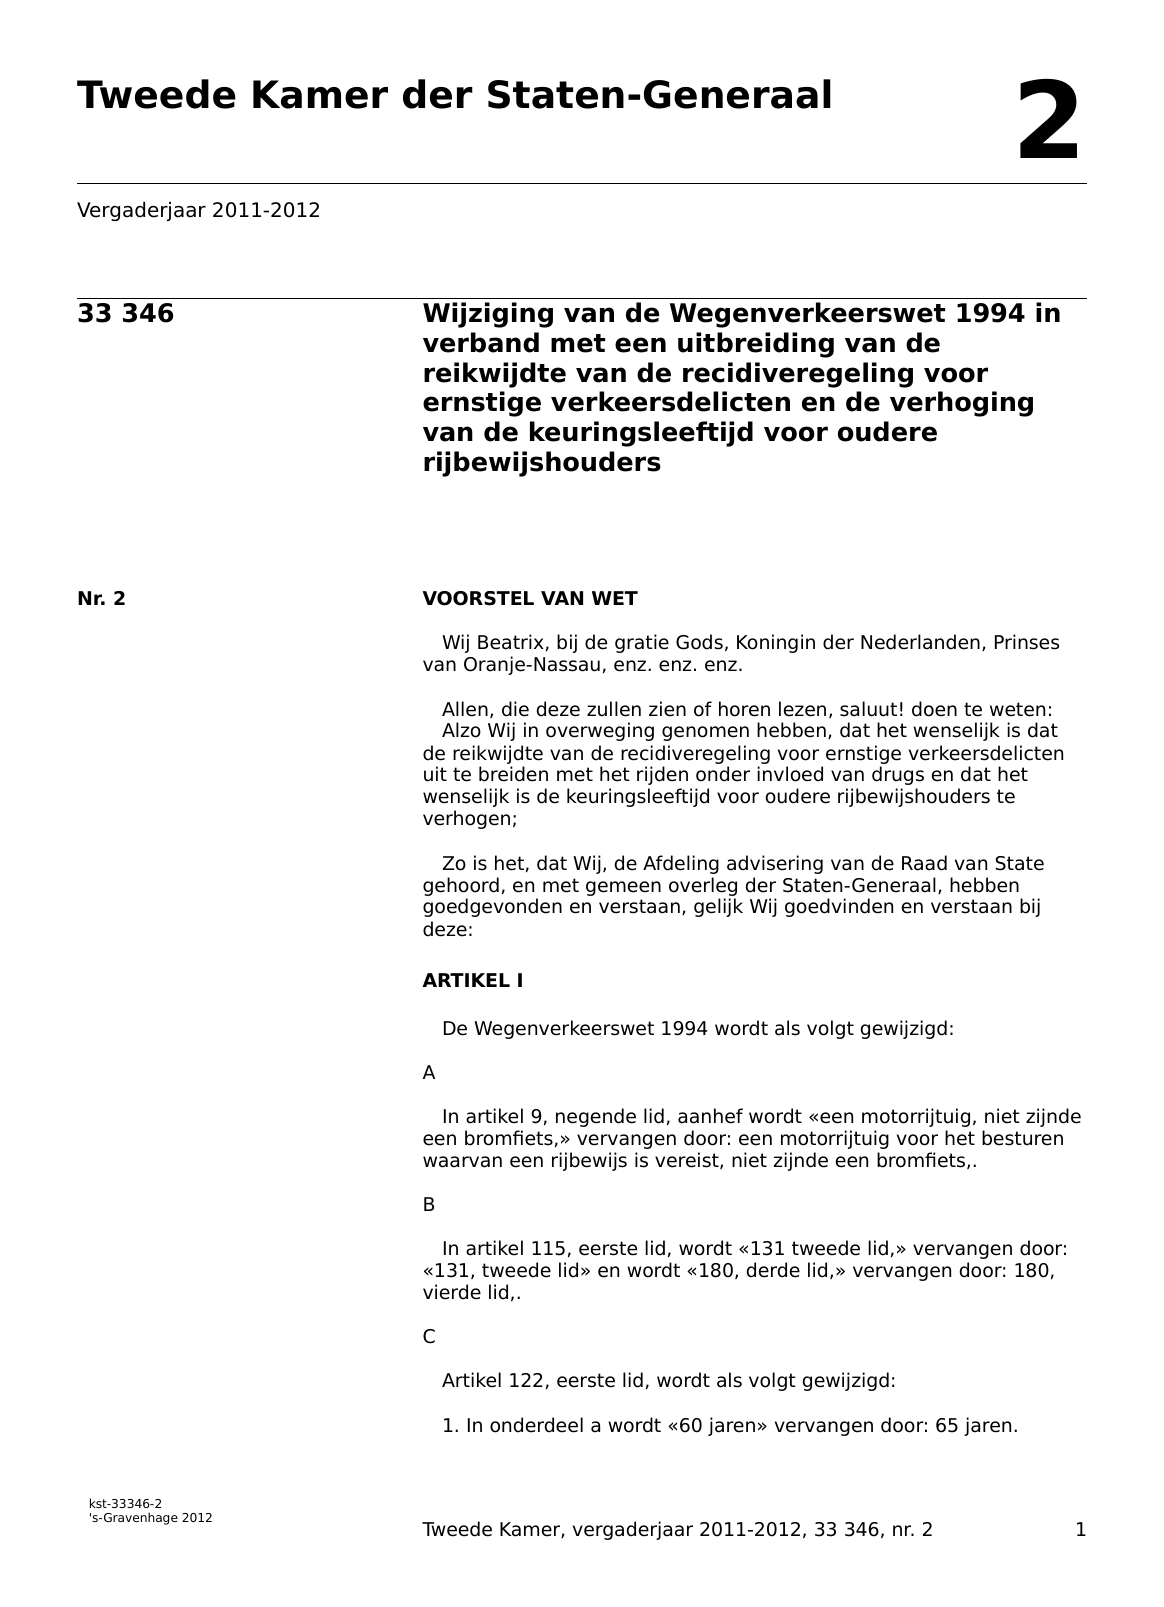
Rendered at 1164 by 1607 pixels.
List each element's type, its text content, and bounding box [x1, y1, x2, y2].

text 's-Gravenhage 2012 [88, 1511, 323, 1525]
text B [422, 1194, 1087, 1216]
text 1. In onderdeel a wordt «60 jaren» vervangen door: 65 jaren. [422, 1414, 1087, 1436]
text Artikel 122, eerste lid, wordt als volgt gewijzigd: [422, 1370, 1087, 1392]
table_header 2 [886, 59, 1087, 183]
text C [422, 1326, 1087, 1348]
text Wij Beatrix, bij de gratie Gods, Koningin der Nederlanden, Prinses van Oranje-Nassau, enz. enz. enz. [422, 632, 1087, 676]
subtitle ARTIKEL I [422, 970, 1087, 992]
text De Wegenverkeerswet 1994 wordt als volgt gewijzigd: [422, 1017, 1087, 1039]
text A [422, 1062, 1087, 1083]
table_header Tweede Kamer der Staten-Generaal [77, 59, 886, 183]
text kst-33346-2 [88, 1497, 323, 1511]
subtitle Nr. 2 VOORSTEL VAN WET [77, 588, 1087, 610]
text In artikel 115, eerste lid, wordt «131 tweede lid,» vervangen door: «131, tweede lid» en wordt «180, derde lid,» vervangen door: 180, vierde lid,. [422, 1238, 1087, 1304]
text Allen, die deze zullen zien of horen lezen, saluut! doen te weten: [422, 698, 1087, 720]
text In artikel 9, negende lid, aanhef wordt «een motorrijtuig, niet zijnde een bromfiets,» vervangen door: een motorrijtuig voor het besturen waarvan een rijbewijs is vereist, niet zijnde een bromfiets,. [422, 1106, 1087, 1172]
text Zo is het, dat Wij, de Afdeling advisering van de Raad van State gehoord, en met gemeen overleg der Staten-Generaal, hebben goedgevonden en verstaan, gelijk Wij goedvinden en verstaan bij deze: [422, 852, 1087, 940]
subtitle 33 346 Wijziging van de Wegenverkeerswet 1994 in verband met een uitbreiding van de reikwijdte van de recidiveregeling voor ernstige verkeersdelicten en de verhoging van de keuringsleeftijd voor oudere rijbewijshouders [77, 299, 1087, 477]
text Alzo Wij in overweging genomen hebben, dat het wenselijk is dat de reikwijdte van de recidiveregeling voor ernstige verkeersdelicten uit te breiden met het rijden onder invloed van drugs en dat het wenselijk is de keuringsleeftijd voor oudere rijbewijshouders te verhogen; [422, 720, 1087, 830]
table_cell Vergaderjaar 2011-2012 [77, 184, 1087, 298]
